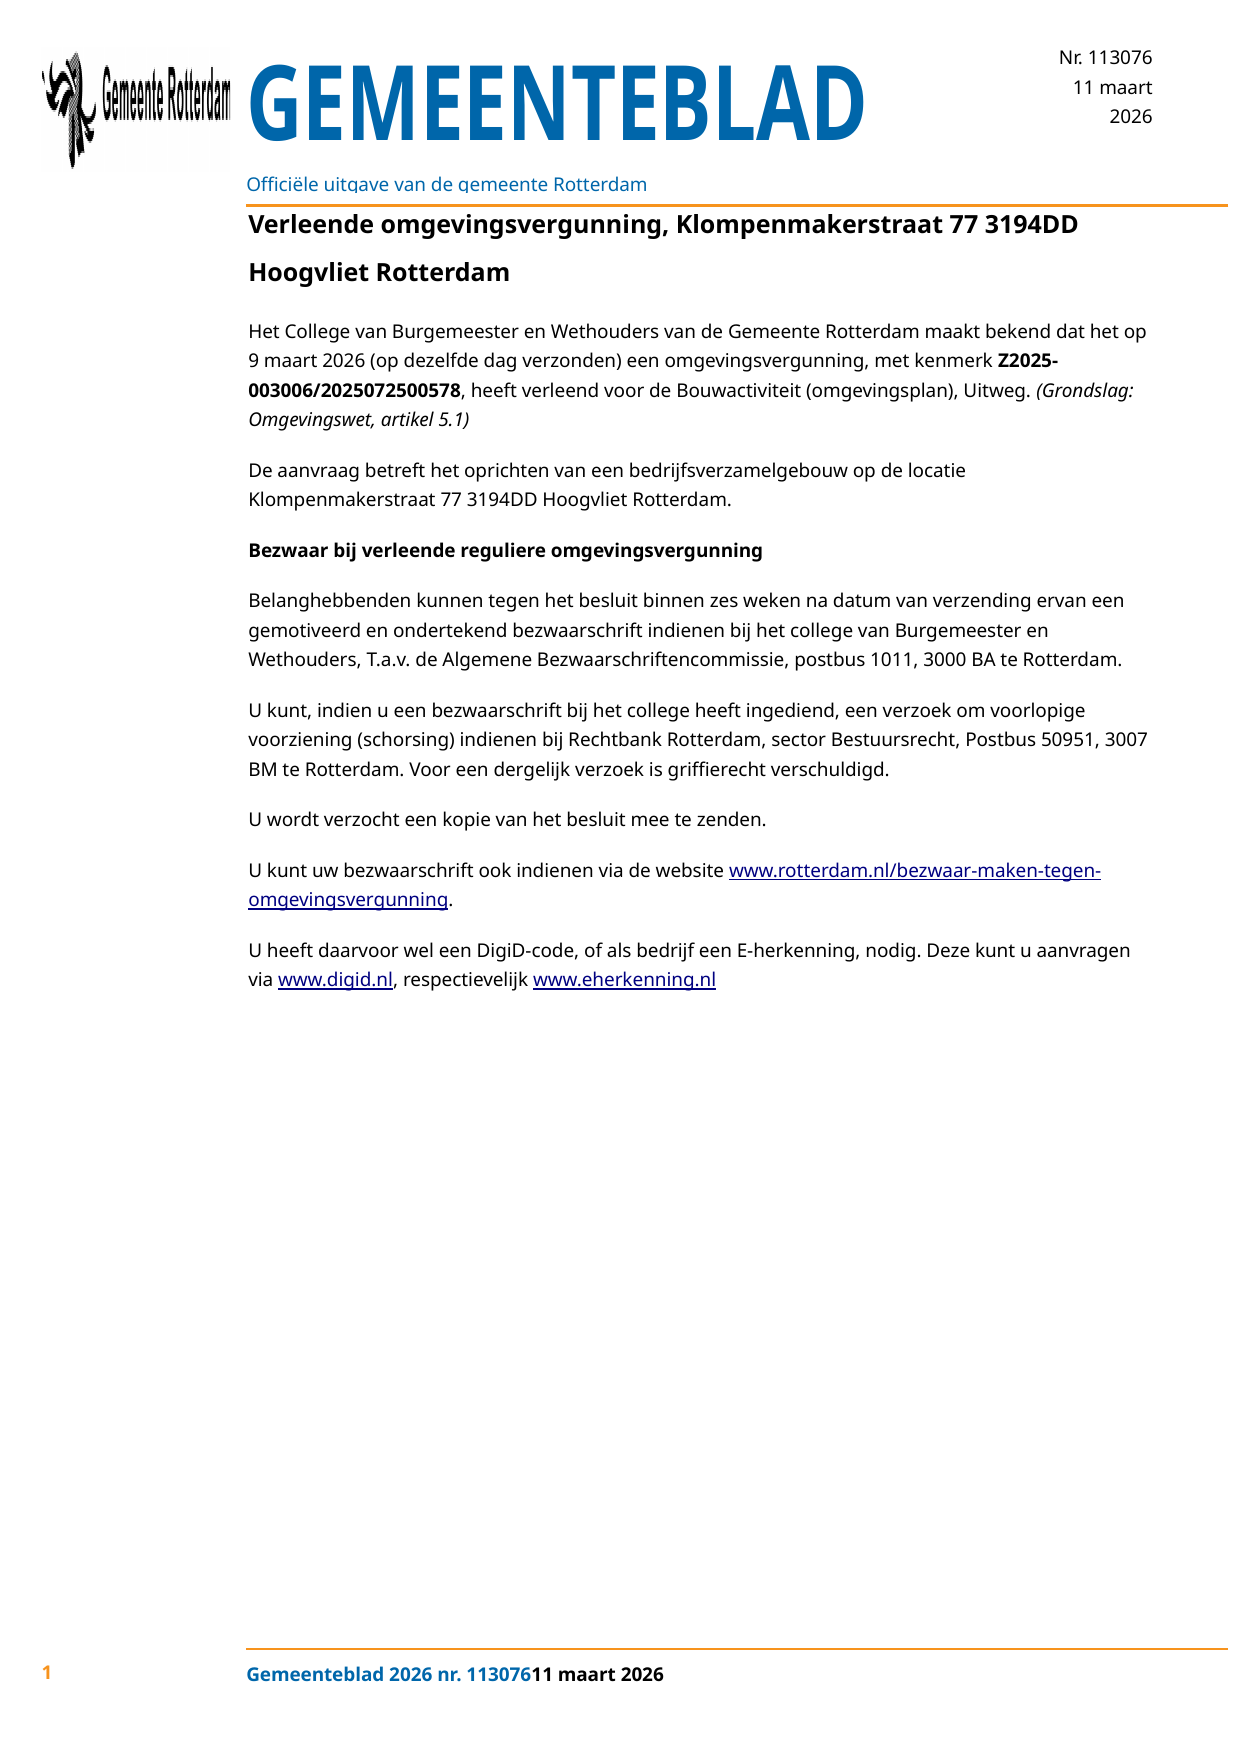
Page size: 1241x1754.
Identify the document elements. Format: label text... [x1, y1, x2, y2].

text U heeft daarvoor wel een DigiD-code, of als bedrijf een E-herkenning, nodig. Deze kunt u aanvragen via www.digid.nl, respectievelijk www.eherkenning.nl [248, 937, 1152, 992]
picture [41, 47, 231, 172]
text U wordt verzocht een kopie van het besluit mee te zenden. [248, 807, 1152, 832]
text U kunt, indien u een bezwaarschrift bij het college heeft ingediend, een verzoek om voorlopige voorziening (schorsing) indienen bij Rechtbank Rotterdam, sector Bestuursrecht, Postbus 50951, 3007 BM te Rotterdam. Voor een dergelijk verzoek is griffierecht verschuldigd. [248, 697, 1152, 782]
text Bezwaar bij verleende reguliere omgevingsvergunning [248, 537, 1152, 563]
text Verleende omgevingsvergunning, Klompenmakerstraat 77 3194DD Hoogvliet Rotterdam [248, 207, 1152, 288]
text Het College van Burgemeester en Wethouders van de Gemeente Rotterdam maakt bekend dat het op 9 maart 2026 (op dezelfde dag verzonden) een omgevingsvergunning, met kenmerk Z2025-003006/2025072500578, heeft verleend voor de Bouwactiviteit (omgevingsplan), Uitweg. (Grondslag: Omgevingswet, artikel 5.1) [248, 318, 1152, 432]
text De aanvraag betreft het oprichten van een bedrijfsverzamelgebouw op de locatie Klompenmakerstraat 77 3194DD Hoogvliet Rotterdam. [248, 457, 1152, 512]
text U kunt uw bezwaarschrift ook indienen via de website www.rotterdam.nl/bezwaar-maken-tegen-omgevingsvergunning. [248, 857, 1152, 912]
text Belanghebbenden kunnen tegen het besluit binnen zes weken na datum van verzending ervan een gemotiveerd en ondertekend bezwaarschrift indienen bij het college van Burgemeester en Wethouders, T.a.v. de Algemene Bezwaarschriftencommissie, postbus 1011, 3000 BA te Rotterdam. [248, 587, 1152, 672]
